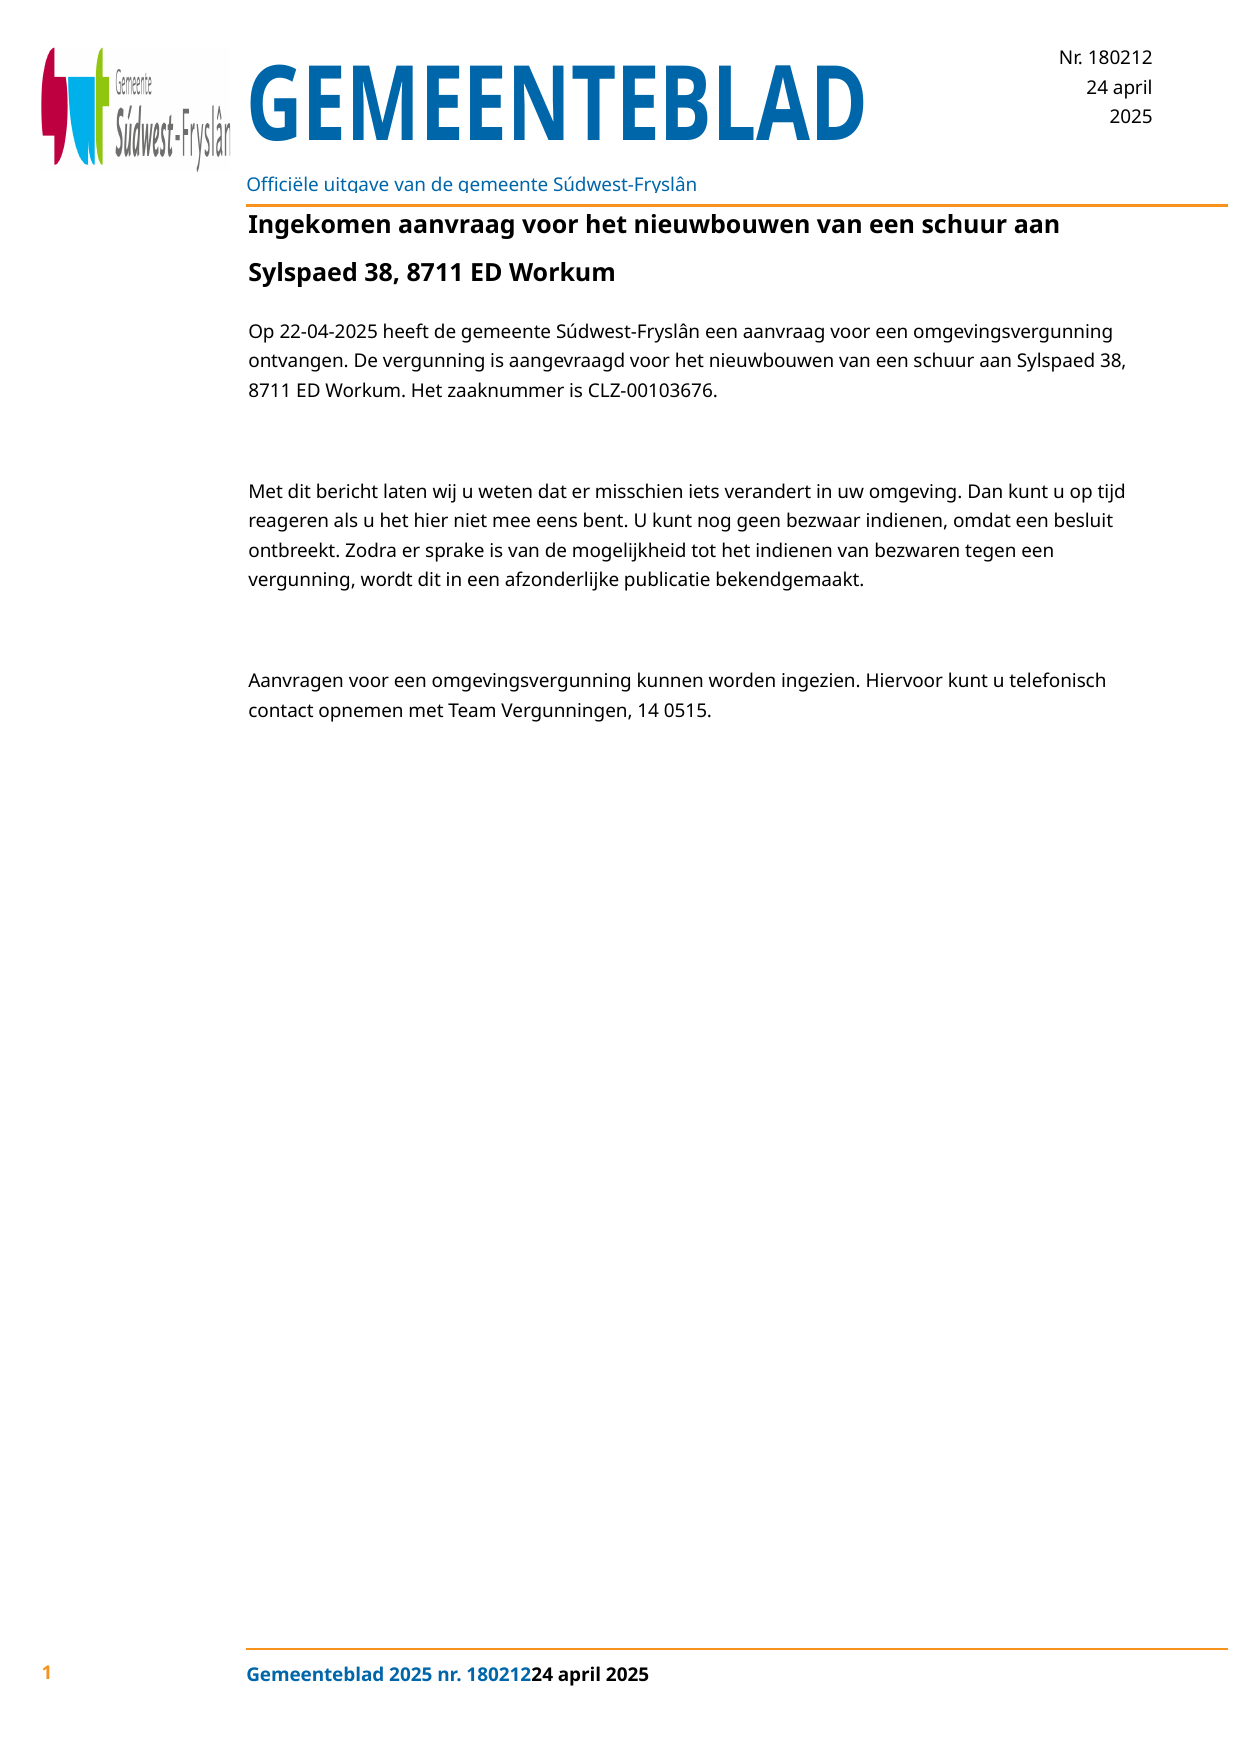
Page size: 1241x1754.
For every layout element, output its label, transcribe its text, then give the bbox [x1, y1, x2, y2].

text Met dit bericht laten wij u weten dat er misschien iets verandert in uw omgeving. Dan kunt u op tijd reageren als u het hier niet mee eens bent. U kunt nog geen bezwaar indienen, omdat een besluit ontbreekt. Zodra er sprake is van de mogelijkheid tot het indienen van bezwaren tegen een vergunning, wordt dit in een afzonderlijke publicatie bekendgemaakt. [248, 478, 1152, 592]
text Op 22-04-2025 heeft de gemeente Súdwest-Fryslân een aanvraag voor een omgevingsvergunning ontvangen. De vergunning is aangevraagd voor het nieuwbouwen van een schuur aan Sylspaed 38, 8711 ED Workum. Het zaaknummer is CLZ-00103676. [248, 318, 1152, 403]
text Aanvragen voor een omgevingsvergunning kunnen worden ingezien. Hiervoor kunt u telefonisch contact opnemen met Team Vergunningen, 14 0515. [248, 667, 1152, 723]
picture [41, 47, 231, 172]
text Ingekomen aanvraag voor het nieuwbouwen van een schuur aan Sylspaed 38, 8711 ED Workum [248, 207, 1152, 288]
